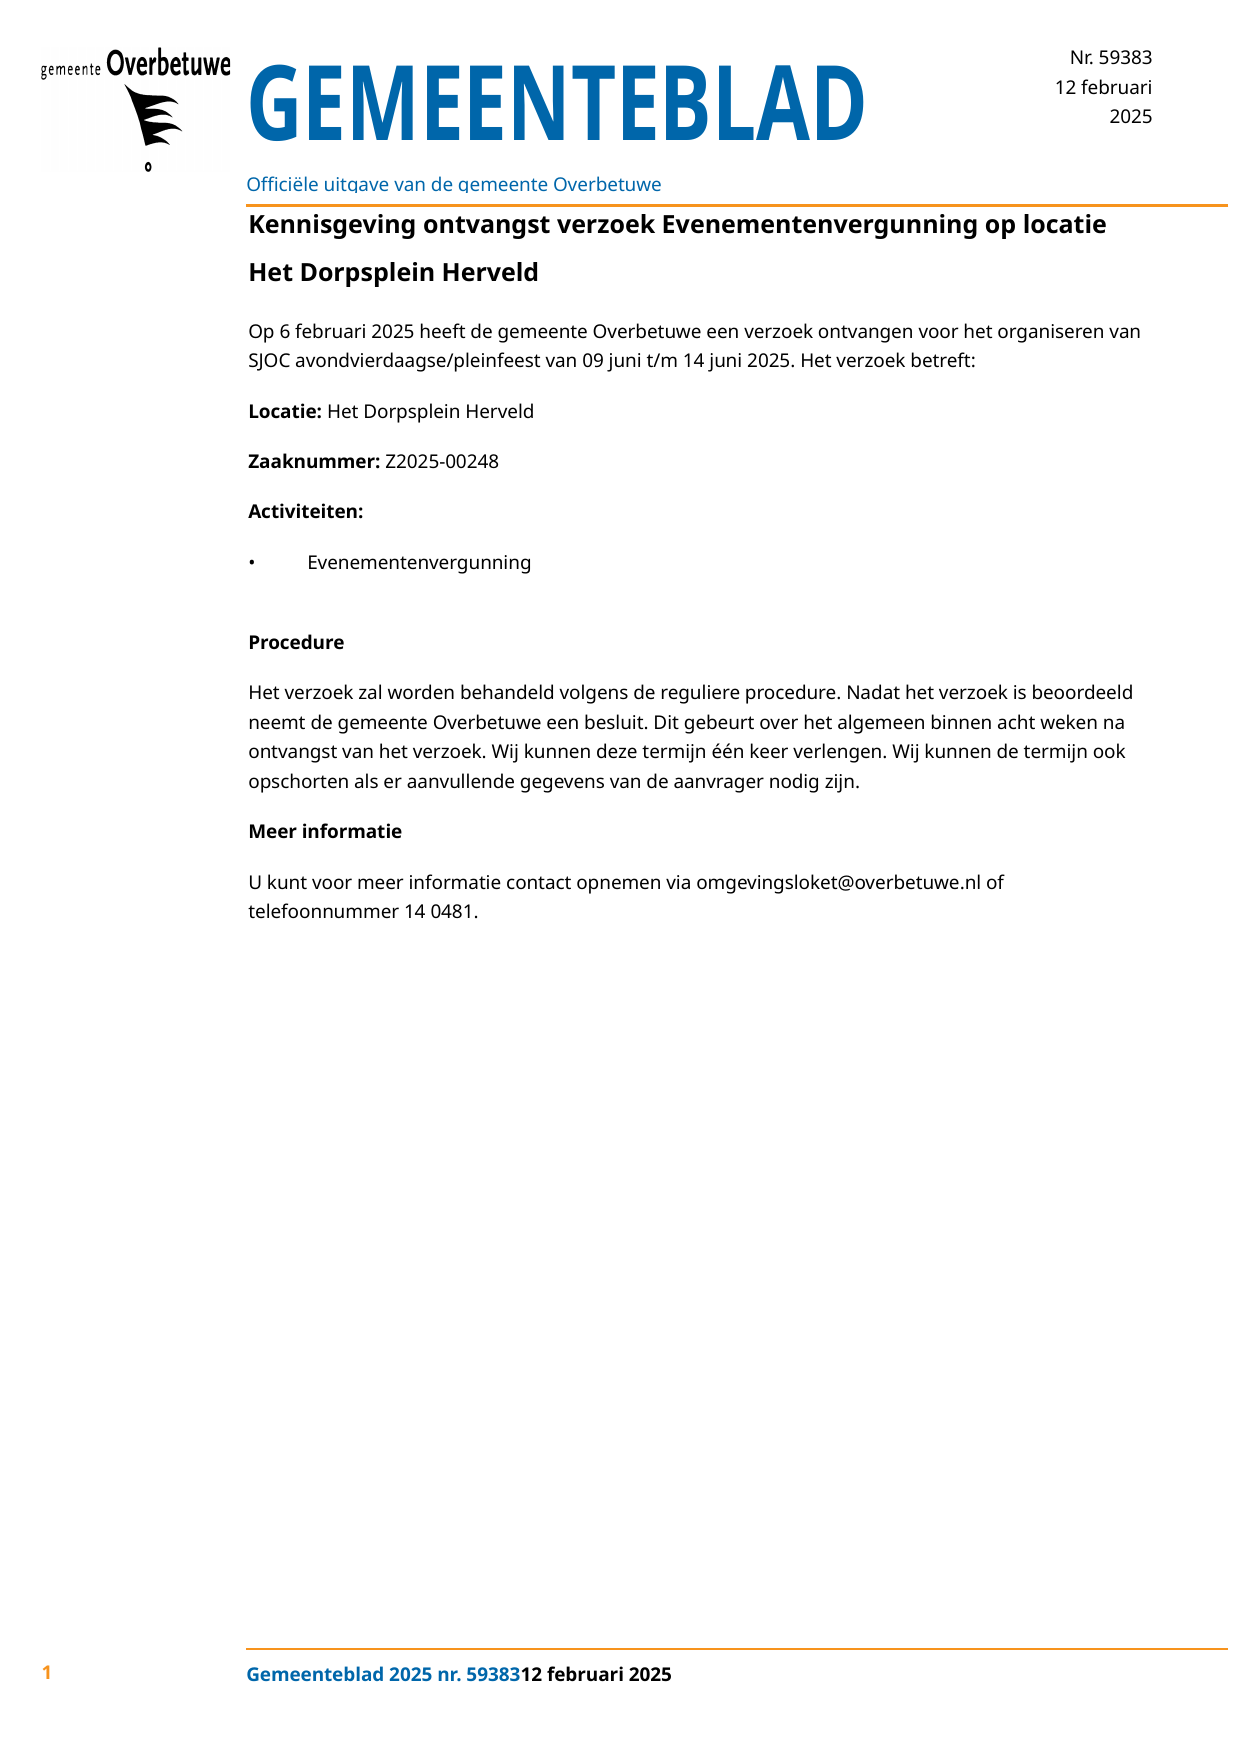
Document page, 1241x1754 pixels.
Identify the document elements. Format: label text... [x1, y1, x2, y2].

text Locatie: Het Dorpsplein Herveld [248, 398, 1152, 424]
picture [41, 47, 231, 172]
text Procedure [248, 629, 1152, 655]
text Meer informatie [248, 819, 1152, 844]
text Het verzoek zal worden behandeld volgens de reguliere procedure. Nadat het verzoek is beoordeeld neemt de gemeente Overbetuwe een besluit. Dit gebeurt over het algemeen binnen acht weken na ontvangst van het verzoek. Wij kunnen deze termijn één keer verlengen. Wij kunnen de termijn ook opschorten als er aanvullende gegevens van de aanvrager nodig zijn. [248, 679, 1152, 794]
list Evenementenvergunning [248, 549, 1152, 575]
text Op 6 februari 2025 heeft de gemeente Overbetuwe een verzoek ontvangen voor het organiseren van SJOC avondvierdaagse/pleinfeest van 09 juni t/m 14 juni 2025. Het verzoek betreft: [248, 318, 1152, 373]
text Zaaknummer: Z2025-00248 [248, 448, 1152, 474]
text Activiteiten: [248, 499, 1152, 524]
text Kennisgeving ontvangst verzoek Evenementenvergunning op locatie Het Dorpsplein Herveld [248, 207, 1152, 288]
text U kunt voor meer informatie contact opnemen via omgevingsloket@overbetuwe.nl of telefoonnummer 14 0481. [248, 869, 1152, 924]
